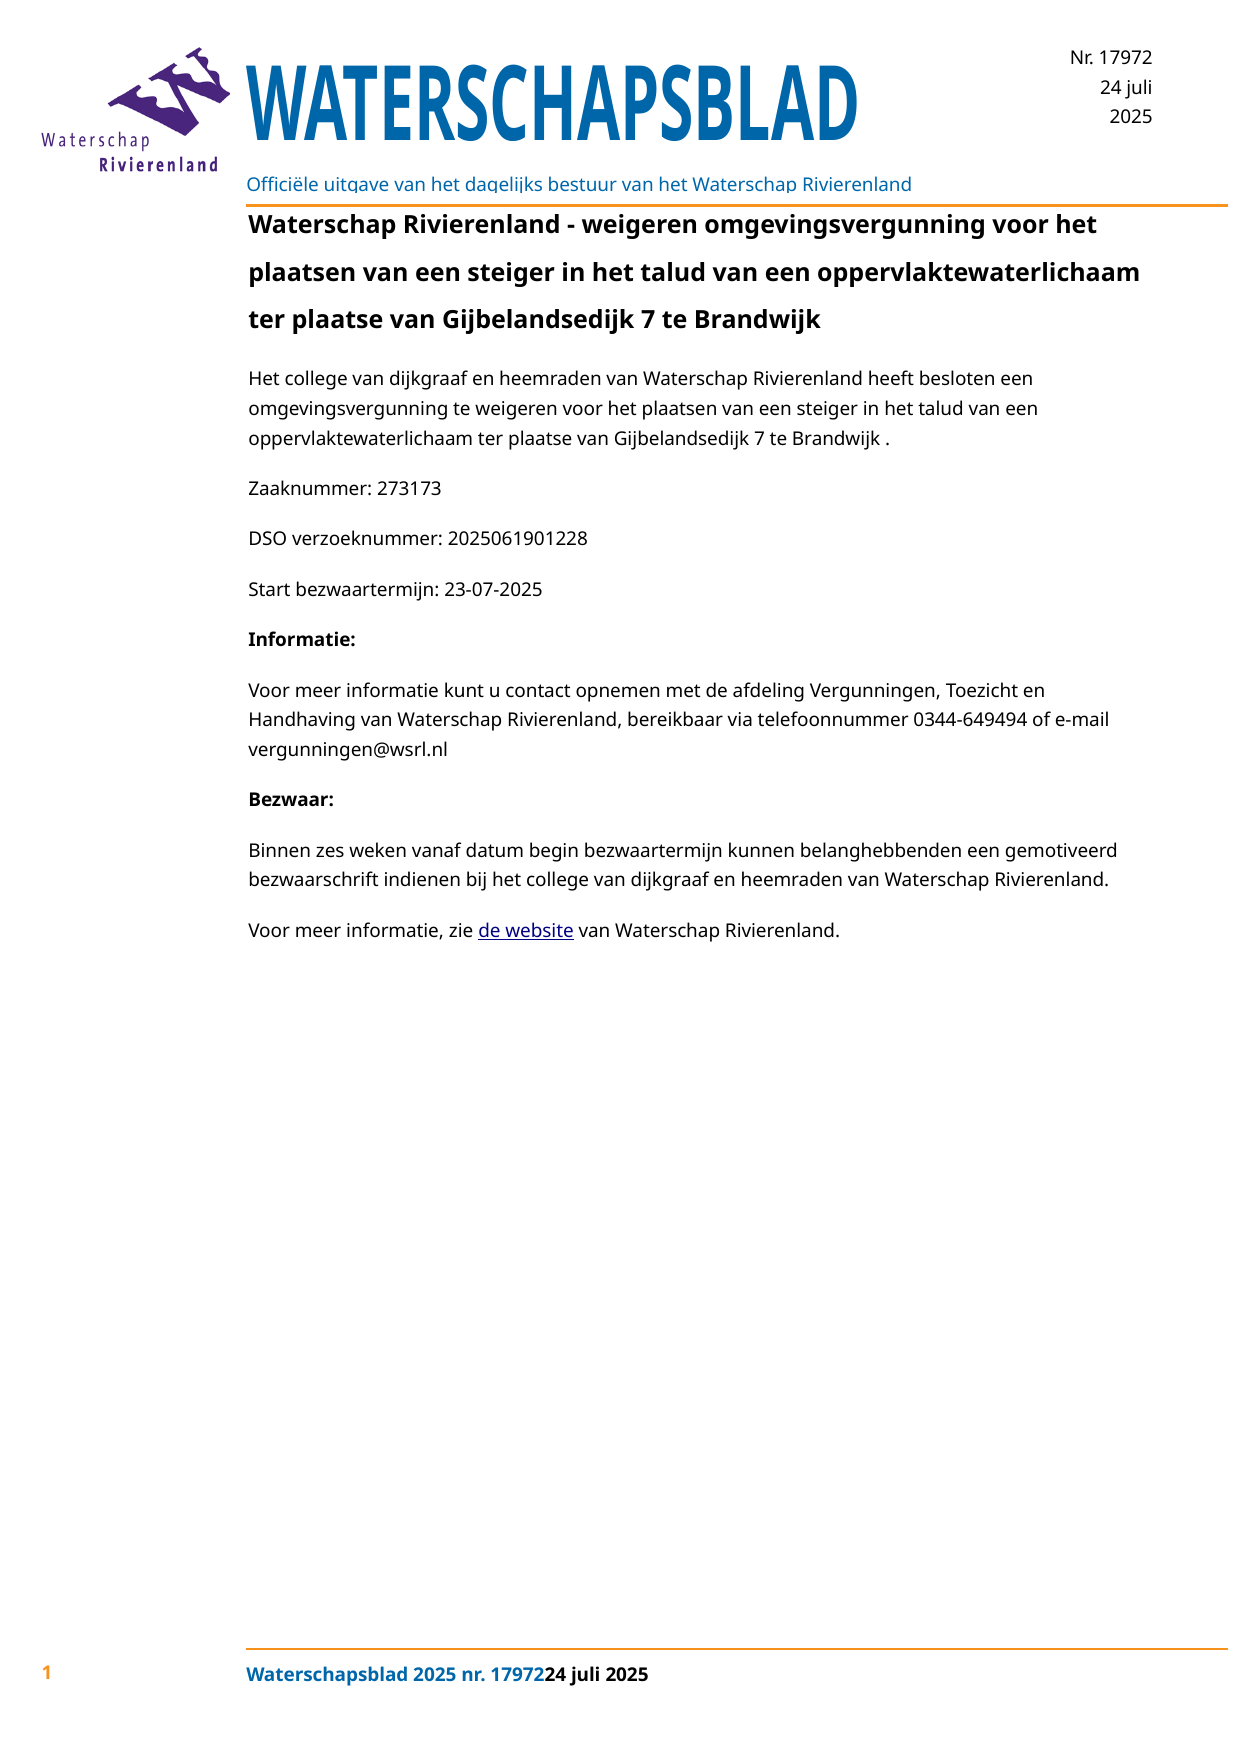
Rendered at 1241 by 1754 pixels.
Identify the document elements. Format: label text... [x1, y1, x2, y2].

text Het college van dijkgraaf en heemraden van Waterschap Rivierenland heeft besloten een omgevingsvergunning te weigeren voor het plaatsen van een steiger in het talud van een oppervlaktewaterlichaam ter plaatse van Gijbelandsedijk 7 te Brandwijk . [248, 366, 1152, 450]
text Bezwaar: [248, 786, 1152, 812]
text DSO verzoeknummer: 2025061901228 [248, 526, 1152, 551]
text Zaaknummer: 273173 [248, 475, 1152, 501]
text Voor meer informatie, zie de website van Waterschap Rivierenland. [248, 917, 1152, 942]
picture [41, 47, 231, 172]
text Informatie: [248, 626, 1152, 652]
text Waterschap Rivierenland - weigeren omgevingsvergunning voor het plaatsen van een steiger in het talud van een oppervlaktewaterlichaam ter plaatse van Gijbelandsedijk 7 te Brandwijk [248, 207, 1152, 336]
text Voor meer informatie kunt u contact opnemen met de afdeling Vergunningen, Toezicht en Handhaving van Waterschap Rivierenland, bereikbaar via telefoonnummer 0344-649494 of e-mail vergunningen@wsrl.nl [248, 677, 1152, 762]
text Binnen zes weken vanaf datum begin bezwaartermijn kunnen belanghebbenden een gemotiveerd bezwaarschrift indienen bij het college van dijkgraaf en heemraden van Waterschap Rivierenland. [248, 837, 1152, 892]
text Start bezwaartermijn: 23-07-2025 [248, 576, 1152, 602]
